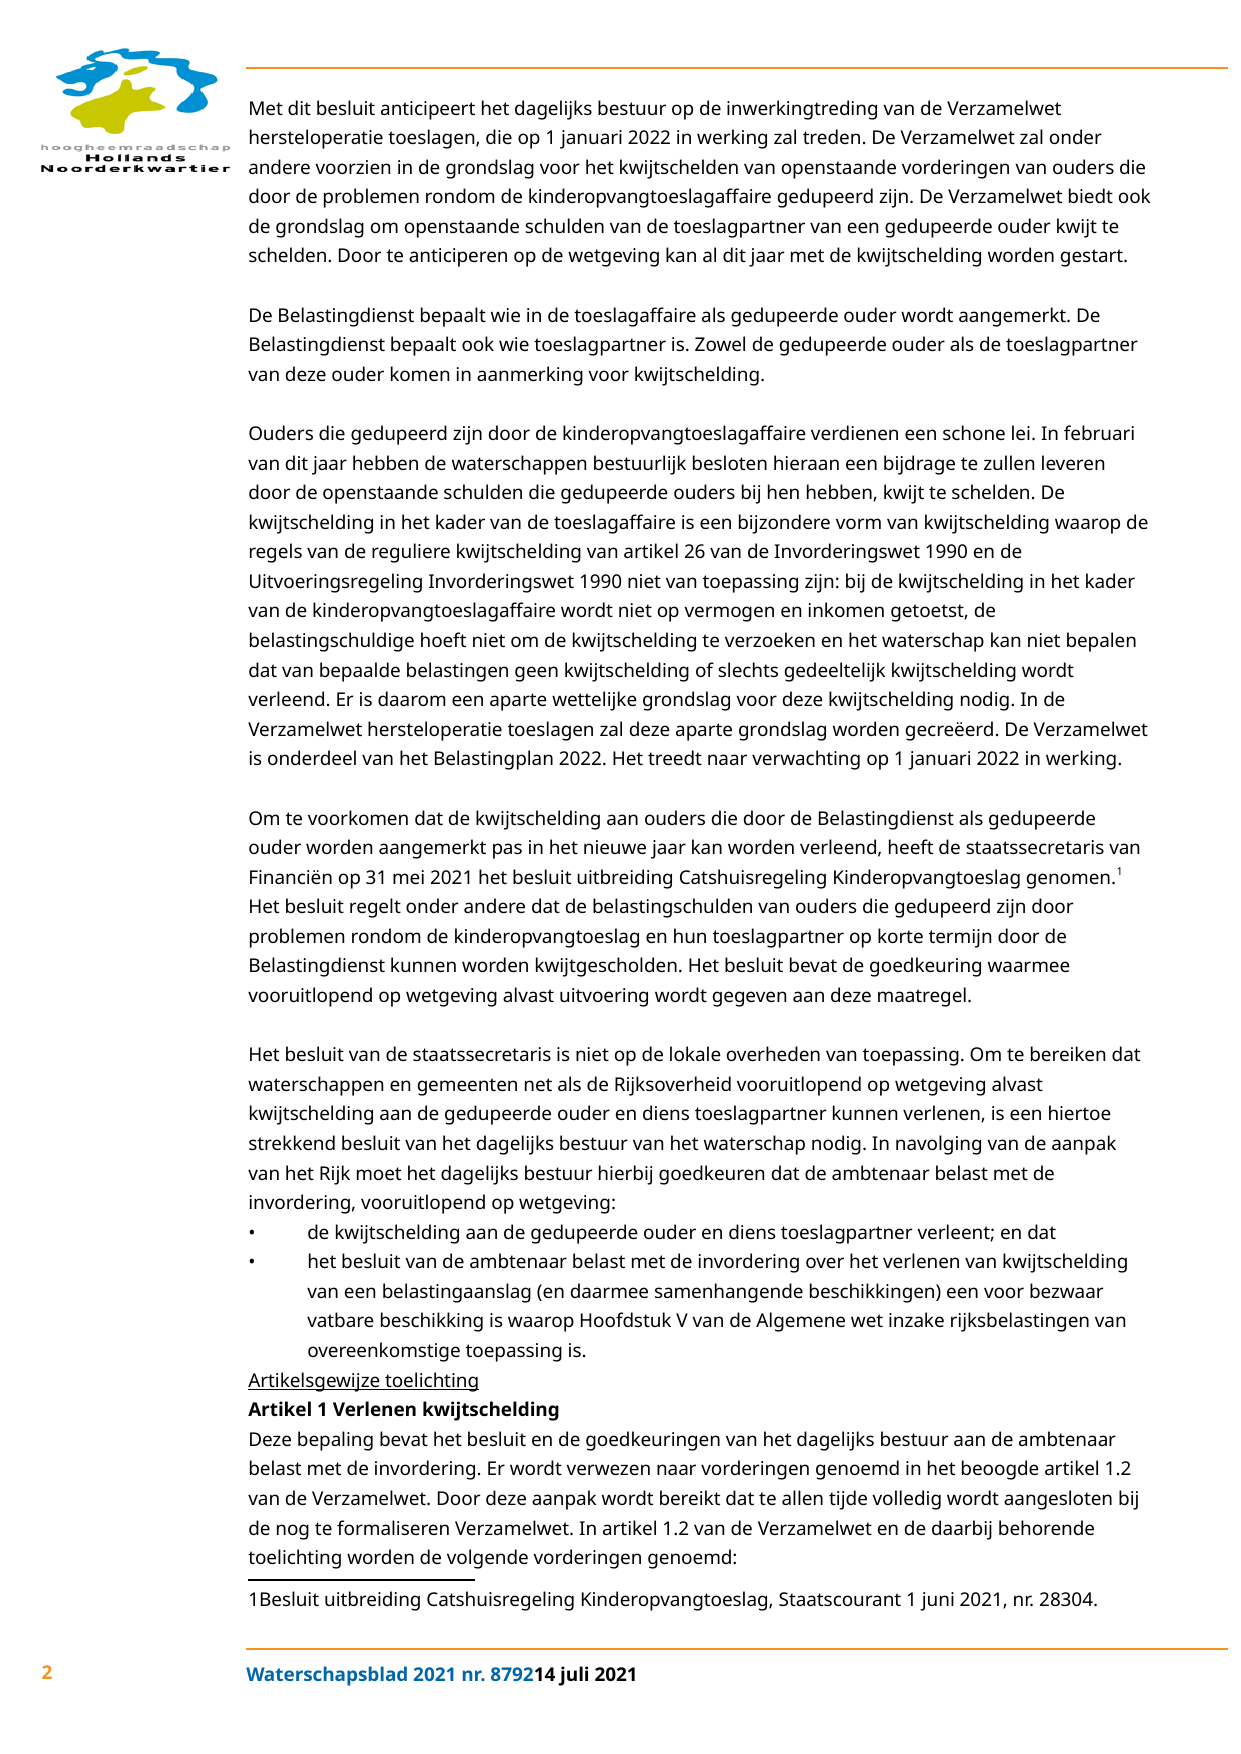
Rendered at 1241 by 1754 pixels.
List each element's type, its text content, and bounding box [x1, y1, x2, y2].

text Artikel 1 Verlenen kwijtschelding [248, 1396, 1152, 1422]
list het besluit van de ambtenaar belast met de invordering over het verlenen van kwijtschelding van een belastingaanslag (en daarmee samenhangende beschikkingen) een voor bezwaar vatbare beschikking is waarop Hoofdstuk V van de Algemene wet inzake rijksbelastingen van overeenkomstige toepassing is. [248, 1248, 1152, 1363]
text Het besluit van de staatssecretaris is niet op de lokale overheden van toepassing. Om te bereiken dat waterschappen en gemeenten net als de Rijksoverheid vooruitlopend op wetgeving alvast kwijtschelding aan de gedupeerde ouder en diens toeslagpartner kunnen verlenen, is een hiertoe strekkend besluit van het dagelijks bestuur van het waterschap nodig. In navolging van de aanpak van het Rijk moet het dagelijks bestuur hierbij goedkeuren dat de ambtenaar belast met de invordering, vooruitlopend op wetgeving: [248, 1041, 1152, 1215]
list de kwijtschelding aan de gedupeerde ouder en diens toeslagpartner verleent; en dat [248, 1219, 1152, 1245]
text Om te voorkomen dat de kwijtschelding aan ouders die door de Belastingdienst als gedupeerde ouder worden aangemerkt pas in het nieuwe jaar kan worden verleend, heeft de staatssecretaris van Financiën op 31 mei 2021 het besluit uitbreiding Catshuisregeling Kinderopvangtoeslag genomen. Het besluit regelt onder andere dat de belastingschulden van ouders die gedupeerd zijn door problemen rondom de kinderopvangtoeslag en hun toeslagpartner op korte termijn door de Belastingdienst kunnen worden kwijtgescholden. Het besluit bevat de goedkeuring waarmee vooruitlopend op wetgeving alvast uitvoering wordt gegeven aan deze maatregel. [248, 805, 1152, 1008]
text De Belastingdienst bepaalt wie in de toeslagaffaire als gedupeerde ouder wordt aangemerkt. De Belastingdienst bepaalt ook wie toeslagpartner is. Zowel de gedupeerde ouder als de toeslagpartner van deze ouder komen in aanmerking voor kwijtschelding. [248, 302, 1152, 387]
text Met dit besluit anticipeert het dagelijks bestuur op de inwerkingtreding van de Verzamelwet hersteloperatie toeslagen, die op 1 januari 2022 in werking zal treden. De Verzamelwet zal onder andere voorzien in de grondslag voor het kwijtschelden van openstaande vorderingen van ouders die door de problemen rondom de kinderopvangtoeslagaffaire gedupeerd zijn. De Verzamelwet biedt ook de grondslag om openstaande schulden van de toeslagpartner van een gedupeerde ouder kwijt te schelden. Door te anticiperen op de wetgeving kan al dit jaar met de kwijtschelding worden gestart. [248, 95, 1152, 268]
picture [41, 47, 231, 172]
text Artikelsgewijze toelichting [248, 1367, 1152, 1393]
text Ouders die gedupeerd zijn door de kinderopvangtoeslagaffaire verdienen een schone lei. In februari van dit jaar hebben de waterschappen bestuurlijk besloten hieraan een bijdrage te zullen leveren door de openstaande schulden die gedupeerde ouders bij hen hebben, kwijt te schelden. De kwijtschelding in het kader van de toeslagaffaire is een bijzondere vorm van kwijtschelding waarop de regels van de reguliere kwijtschelding van artikel 26 van de Invorderingswet 1990 en de Uitvoeringsregeling Invorderingswet 1990 niet van toepassing zijn: bij de kwijtschelding in het kader van de kinderopvangtoeslagaffaire wordt niet op vermogen en inkomen getoetst, de belastingschuldige hoeft niet om de kwijtschelding te verzoeken en het waterschap kan niet bepalen dat van bepaalde belastingen geen kwijtschelding of slechts gedeeltelijk kwijtschelding wordt verleend. Er is daarom een aparte wettelijke grondslag voor deze kwijtschelding nodig. In de Verzamelwet hersteloperatie toeslagen zal deze aparte grondslag worden gecreëerd. De Verzamelwet is onderdeel van het Belastingplan 2022. Het treedt naar verwachting op 1 januari 2022 in werking. [248, 420, 1152, 771]
text Besluit uitbreiding Catshuisregeling Kinderopvangtoeslag, Staatscourant 1 juni 2021, nr. 28304. [248, 1586, 1152, 1612]
text Deze bepaling bevat het besluit en de goedkeuringen van het dagelijks bestuur aan de ambtenaar belast met de invordering. Er wordt verwezen naar vorderingen genoemd in het beoogde artikel 1.2 van de Verzamelwet. Door deze aanpak wordt bereikt dat te allen tijde volledig wordt aangesloten bij de nog te formaliseren Verzamelwet. In artikel 1.2 van de Verzamelwet en de daarbij behorende toelichting worden de volgende vorderingen genoemd: [248, 1426, 1152, 1570]
